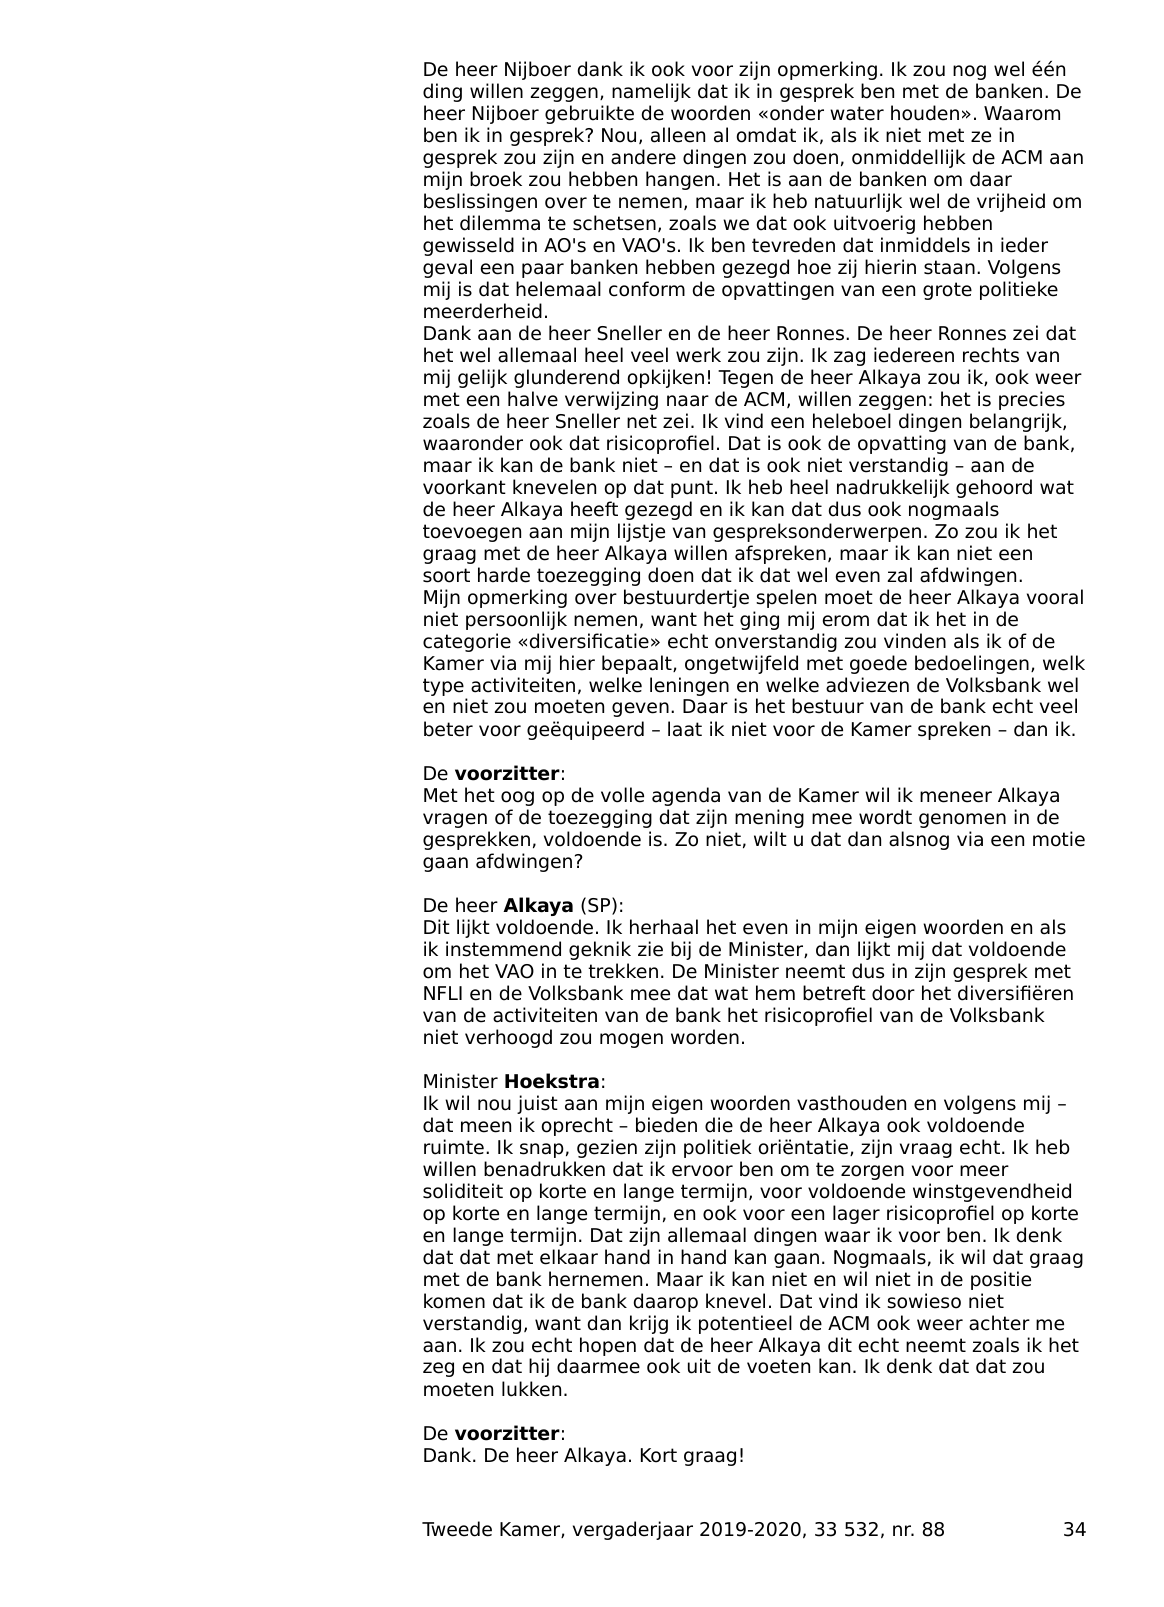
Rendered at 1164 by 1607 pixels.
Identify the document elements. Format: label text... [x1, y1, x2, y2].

text Dank. De heer Alkaya. Kort graag! [422, 1444, 1087, 1467]
text De voorzitter: [422, 1423, 1087, 1444]
text Ik wil nou juist aan mijn eigen woorden vasthouden en volgens mij – dat meen ik oprecht – bieden die de heer Alkaya ook voldoende ruimte. Ik snap, gezien zijn politiek oriëntatie, zijn vraag echt. Ik heb willen benadrukken dat ik ervoor ben om te zorgen voor meer soliditeit op korte en lange termijn, voor voldoende winstgevendheid op korte en lange termijn, en ook voor een lager risicoprofiel op korte en lange termijn. Dat zijn allemaal dingen waar ik voor ben. Ik denk dat dat met elkaar hand in hand kan gaan. Nogmaals, ik wil dat graag met de bank hernemen. Maar ik kan niet en wil niet in de positie komen dat ik de bank daarop knevel. Dat vind ik sowieso niet verstandig, want dan krijg ik potentieel de ACM ook weer achter me aan. Ik zou echt hopen dat de heer Alkaya dit echt neemt zoals ik het zeg en dat hij daarmee ook uit de voeten kan. Ik denk dat dat zou moeten lukken. [422, 1093, 1087, 1400]
text De heer Nijboer dank ik ook voor zijn opmerking. Ik zou nog wel één ding willen zeggen, namelijk dat ik in gesprek ben met de banken. De heer Nijboer gebruikte de woorden «onder water houden». Waarom ben ik in gesprek? Nou, alleen al omdat ik, als ik niet met ze in gesprek zou zijn en andere dingen zou doen, onmiddellijk de ACM aan mijn broek zou hebben hangen. Het is aan de banken om daar beslissingen over te nemen, maar ik heb natuurlijk wel de vrijheid om het dilemma te schetsen, zoals we dat ook uitvoerig hebben gewisseld in AO's en VAO's. Ik ben tevreden dat inmiddels in ieder geval een paar banken hebben gezegd hoe zij hierin staan. Volgens mij is dat helemaal conform de opvattingen van een grote politieke meerderheid. [422, 59, 1087, 323]
text Mijn opmerking over bestuurdertje spelen moet de heer Alkaya vooral niet persoonlijk nemen, want het ging mij erom dat ik het in de categorie «diversificatie» echt onverstandig zou vinden als ik of de Kamer via mij hier bepaalt, ongetwijfeld met goede bedoelingen, welk type activiteiten, welke leningen en welke adviezen de Volksbank wel en niet zou moeten geven. Daar is het bestuur van de bank echt veel beter voor geëquipeerd – laat ik niet voor de Kamer spreken – dan ik. [422, 587, 1087, 740]
text Met het oog op de volle agenda van de Kamer wil ik meneer Alkaya vragen of de toezegging dat zijn mening mee wordt genomen in de gesprekken, voldoende is. Zo niet, wilt u dat dan alsnog via een motie gaan afdwingen? [422, 784, 1087, 872]
text Dit lijkt voldoende. Ik herhaal het even in mijn eigen woorden en als ik instemmend geknik zie bij de Minister, dan lijkt mij dat voldoende om het VAO in te trekken. De Minister neemt dus in zijn gesprek met NFLI en de Volksbank mee dat wat hem betreft door het diversifiëren van de activiteiten van de bank het risicoprofiel van de Volksbank niet verhoogd zou mogen worden. [422, 917, 1087, 1048]
text De heer Alkaya (SP): [422, 895, 1087, 917]
text De voorzitter: [422, 763, 1087, 784]
text Dank aan de heer Sneller en de heer Ronnes. De heer Ronnes zei dat het wel allemaal heel veel werk zou zijn. Ik zag iedereen rechts van mij gelijk glunderend opkijken! Tegen de heer Alkaya zou ik, ook weer met een halve verwijzing naar de ACM, willen zeggen: het is precies zoals de heer Sneller net zei. Ik vind een heleboel dingen belangrijk, waaronder ook dat risicoprofiel. Dat is ook de opvatting van de bank, maar ik kan de bank niet – en dat is ook niet verstandig – aan de voorkant knevelen op dat punt. Ik heb heel nadrukkelijk gehoord wat de heer Alkaya heeft gezegd en ik kan dat dus ook nogmaals toevoegen aan mijn lijstje van gespreksonderwerpen. Zo zou ik het graag met de heer Alkaya willen afspreken, maar ik kan niet een soort harde toezegging doen dat ik dat wel even zal afdwingen. [422, 323, 1087, 587]
text Minister Hoekstra: [422, 1071, 1087, 1093]
